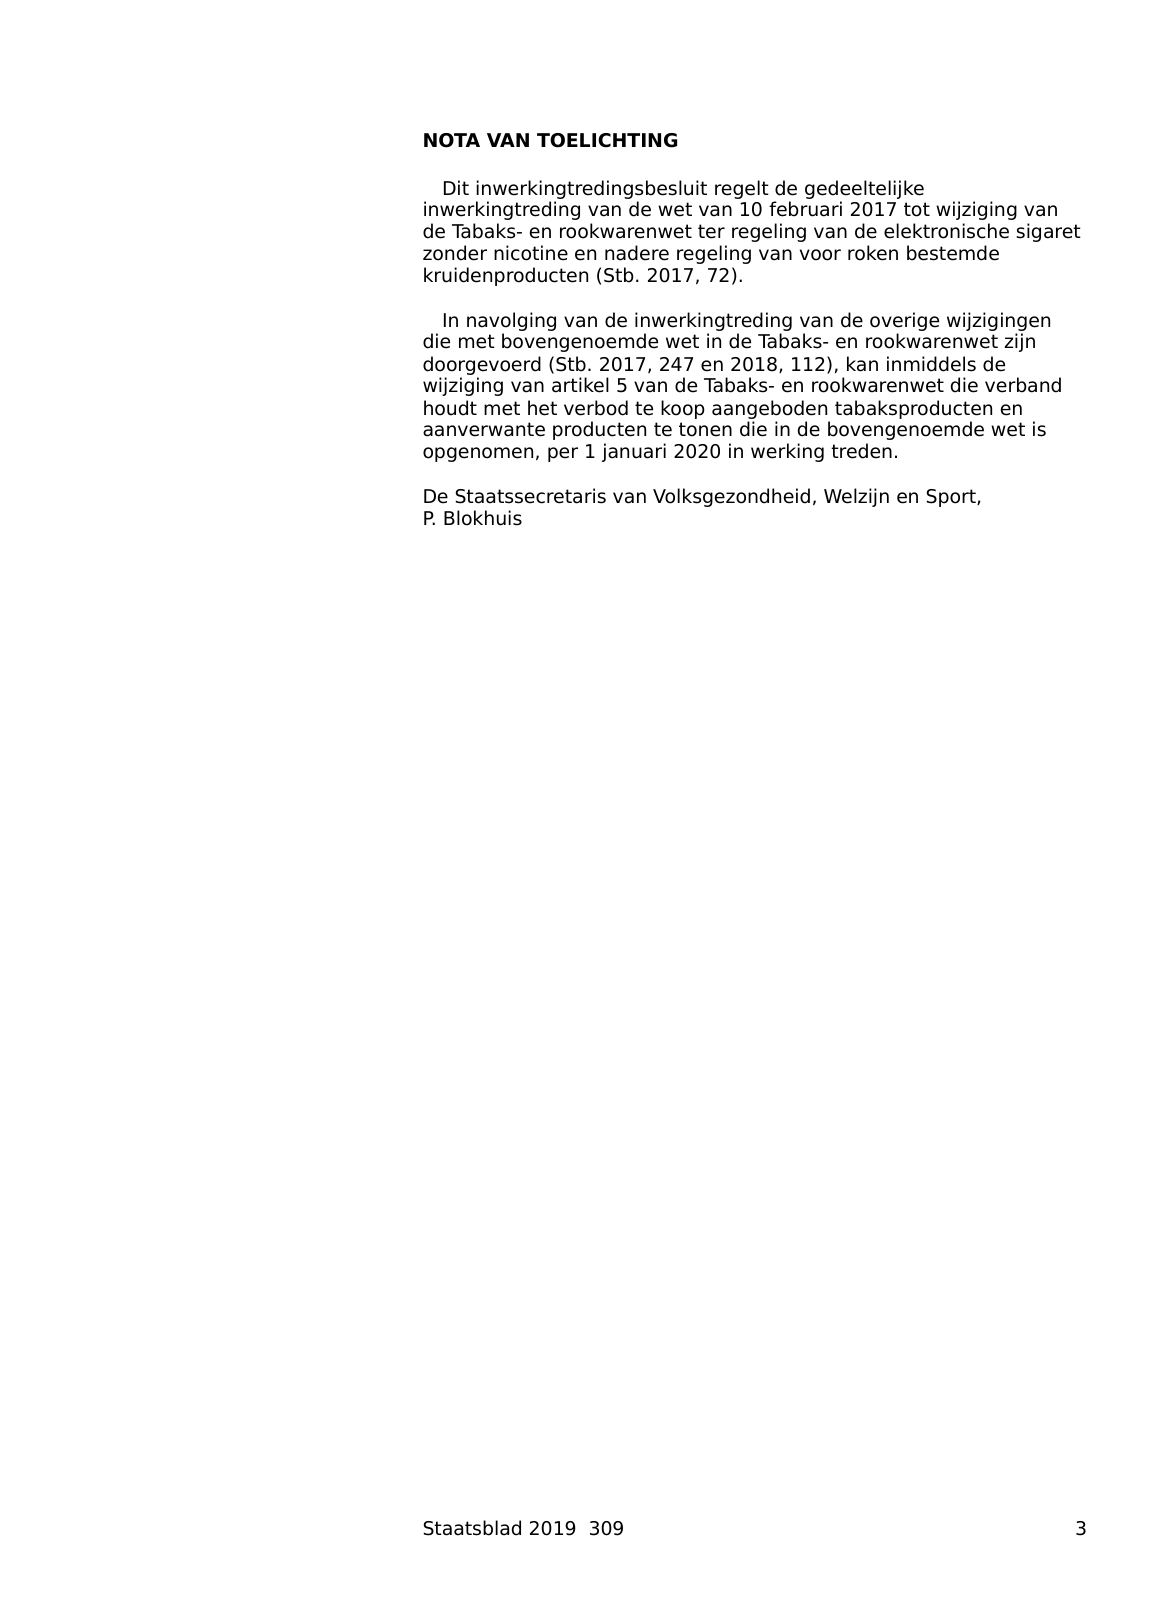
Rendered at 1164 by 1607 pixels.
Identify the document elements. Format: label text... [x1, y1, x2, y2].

text De Staatssecretaris van Volksgezondheid, Welzijn en Sport, P. Blokhuis [422, 486, 1087, 529]
text Dit inwerkingtredingsbesluit regelt de gedeeltelijke inwerkingtreding van de wet van 10 februari 2017 tot wijziging van de Tabaks- en rookwarenwet ter regeling van de elektronische sigaret zonder nicotine en nadere regeling van voor roken bestemde kruidenproducten (Stb. 2017, 72). [422, 177, 1087, 287]
subtitle NOTA VAN TOELICHTING [422, 130, 1087, 152]
text In navolging van de inwerkingtreding van de overige wijzigingen die met bovengenoemde wet in de Tabaks- en rookwarenwet zijn doorgevoerd (Stb. 2017, 247 en 2018, 112), kan inmiddels de wijziging van artikel 5 van de Tabaks- en rookwarenwet die verband houdt met het verbod te koop aangeboden tabaksproducten en aanverwante producten te tonen die in de bovengenoemde wet is opgenomen, per 1 januari 2020 in werking treden. [422, 309, 1087, 463]
